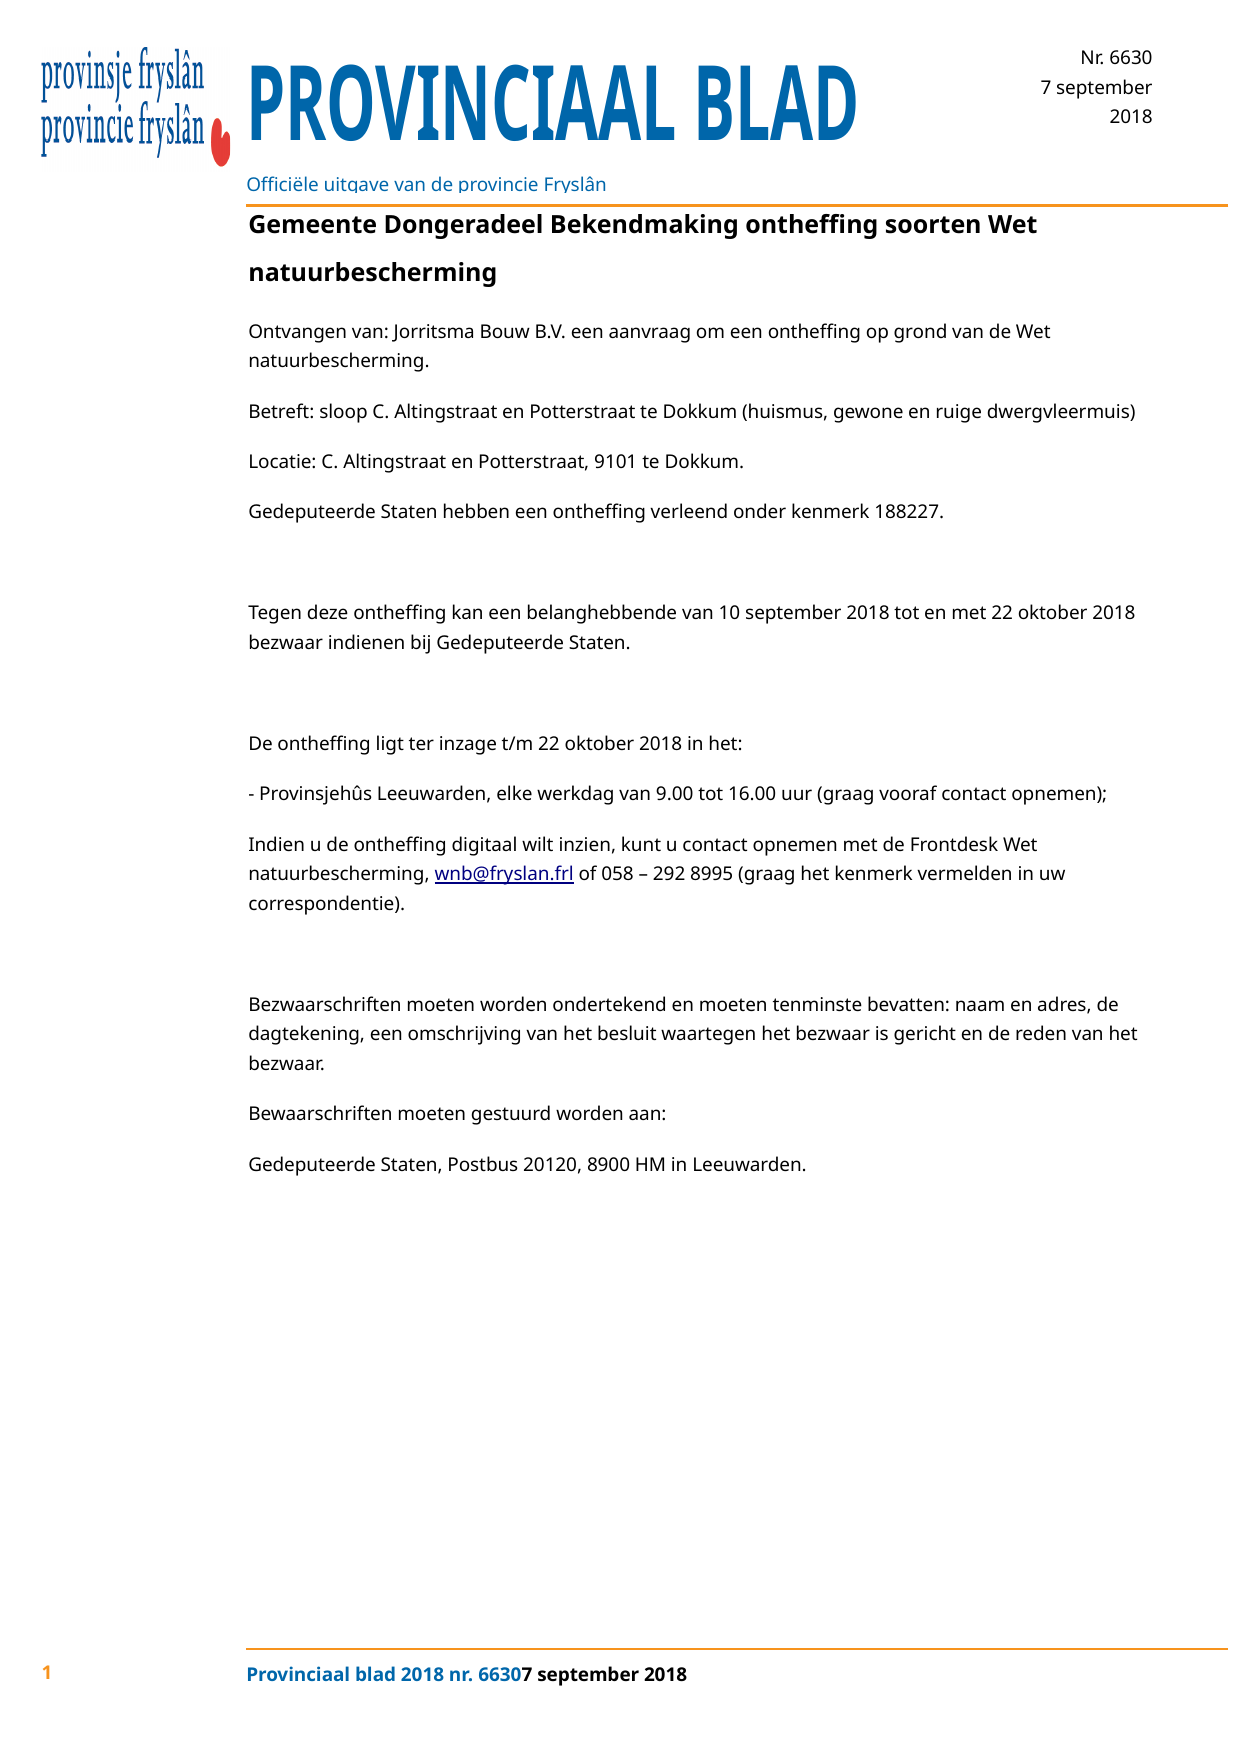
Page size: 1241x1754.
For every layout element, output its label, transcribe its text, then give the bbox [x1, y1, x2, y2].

text Gedeputeerde Staten, Postbus 20120, 8900 HM in Leeuwarden. [248, 1151, 1152, 1177]
text Gemeente Dongeradeel Bekendmaking ontheffing soorten Wet natuurbescherming [248, 207, 1152, 288]
text Tegen deze ontheffing kan een belanghebbende van 10 september 2018 tot en met 22 oktober 2018 bezwaar indienen bij Gedeputeerde Staten. [248, 599, 1152, 655]
text Ontvangen van: Jorritsma Bouw B.V. een aanvraag om een ontheffing op grond van de Wet natuurbescherming. [248, 318, 1152, 373]
text Bezwaarschriften moeten worden ondertekend en moeten tenminste bevatten: naam en adres, de dagtekening, een omschrijving van het besluit waartegen het bezwaar is gericht en de reden van het bezwaar. [248, 991, 1152, 1076]
text Indien u de ontheffing digitaal wilt inzien, kunt u contact opnemen met de Frontdesk Wet natuurbescherming, wnb@fryslan.frl of 058 – 292 8995 (graag het kenmerk vermelden in uw correspondentie). [248, 831, 1152, 916]
text De ontheffing ligt ter inzage t/m 22 oktober 2018 in het: [248, 730, 1152, 756]
text - Provinsjehûs Leeuwarden, elke werkdag van 9.00 tot 16.00 uur (graag vooraf contact opnemen); [248, 780, 1152, 806]
text Gedeputeerde Staten hebben een ontheffing verleend onder kenmerk 188227. [248, 499, 1152, 524]
text Locatie: C. Altingstraat en Potterstraat, 9101 te Dokkum. [248, 448, 1152, 474]
picture [41, 47, 231, 172]
text Bewaarschriften moeten gestuurd worden aan: [248, 1100, 1152, 1126]
text Betreft: sloop C. Altingstraat en Potterstraat te Dokkum (huismus, gewone en ruige dwergvleermuis) [248, 398, 1152, 424]
